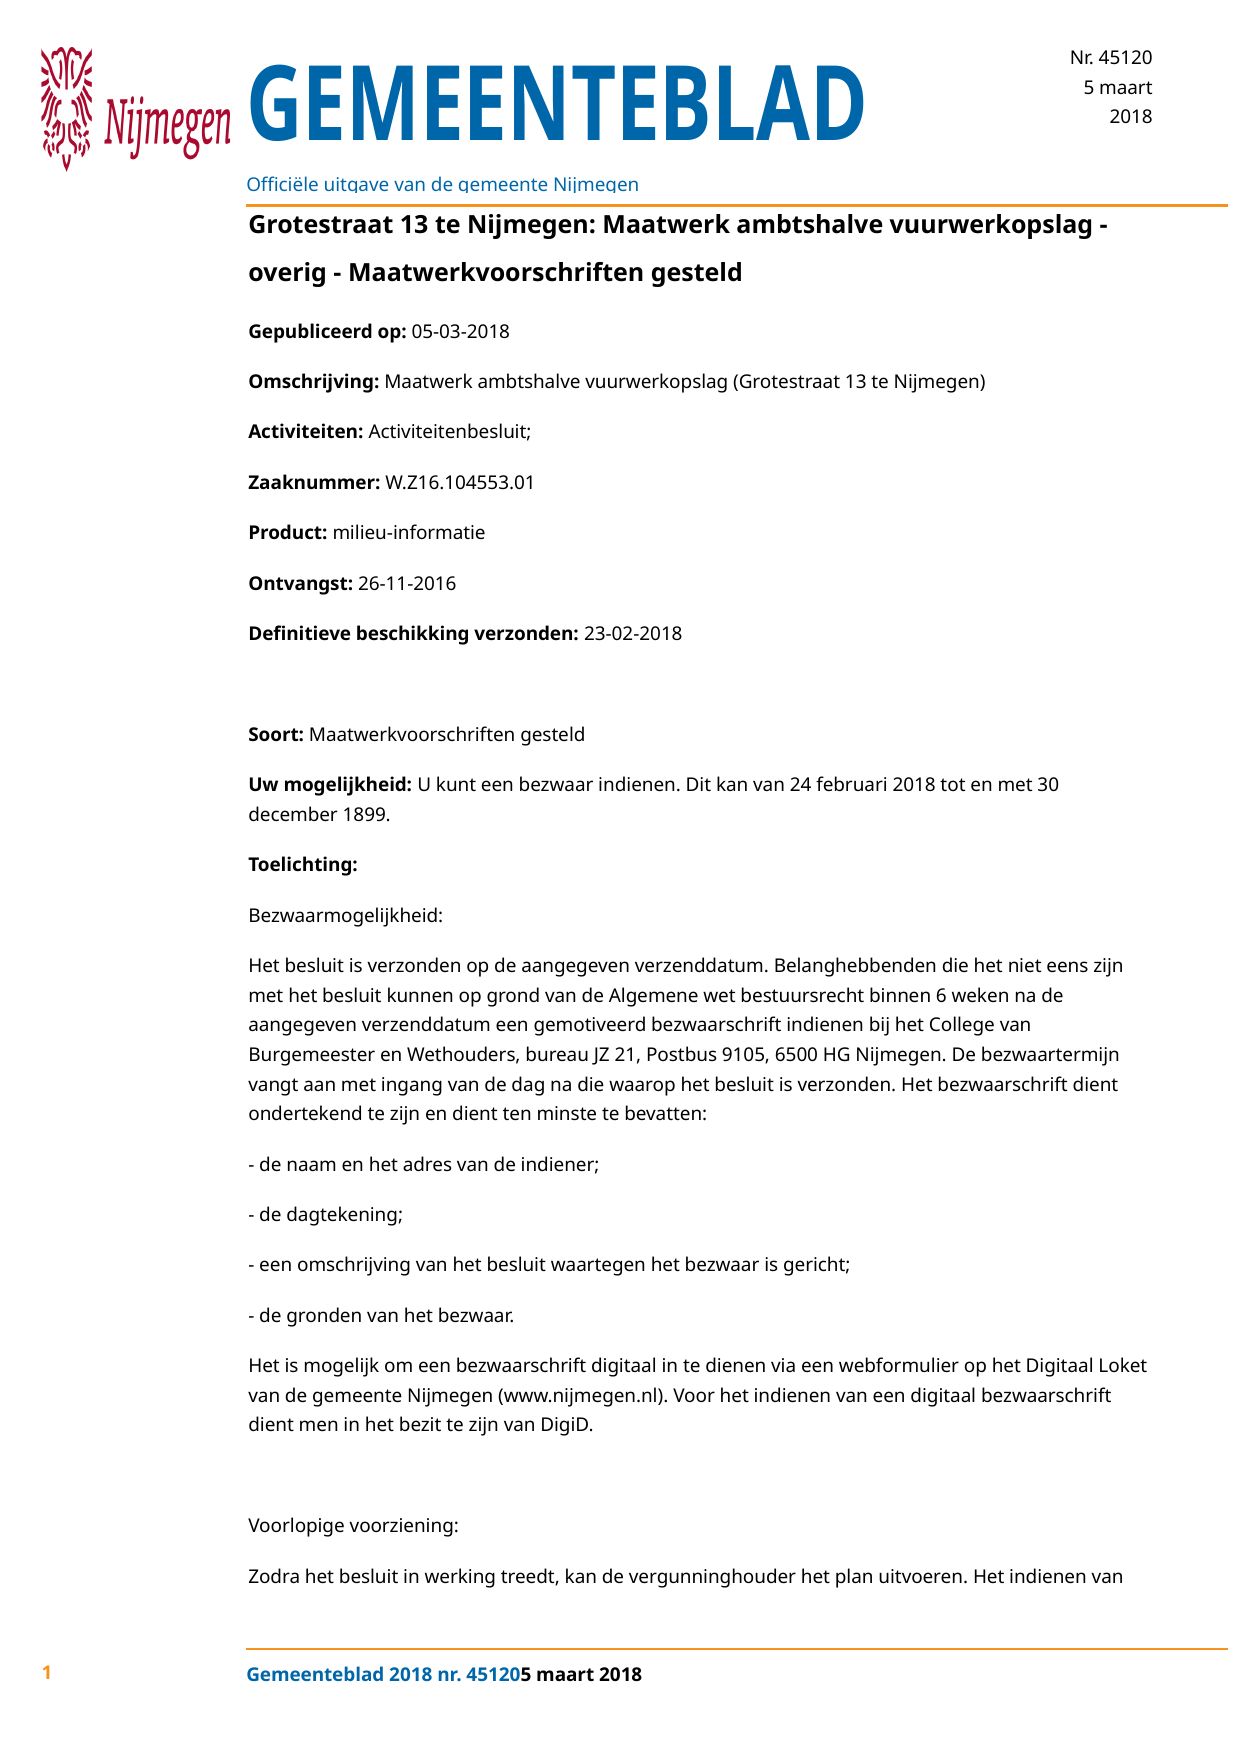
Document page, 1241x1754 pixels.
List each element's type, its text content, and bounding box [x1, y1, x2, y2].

text Zaaknummer: W.Z16.104553.01 [248, 469, 1152, 495]
text - een omschrijving van het besluit waartegen het bezwaar is gericht; [248, 1252, 1152, 1277]
text Het besluit is verzonden op de aangegeven verzenddatum. Belanghebbenden die het niet eens zijn met het besluit kunnen op grond van de Algemene wet bestuursrecht binnen 6 weken na de aangegeven verzenddatum een gemotiveerd bezwaarschrift indienen bij het College van Burgemeester en Wethouders, bureau JZ 21, Postbus 9105, 6500 HG Nijmegen. De bezwaartermijn vangt aan met ingang van de dag na die waarop het besluit is verzonden. Het bezwaarschrift dient ondertekend te zijn en dient ten minste te bevatten: [248, 952, 1152, 1126]
text - de dagtekening; [248, 1201, 1152, 1227]
text Definitieve beschikking verzonden: 23-02-2018 [248, 620, 1152, 646]
text Product: milieu-informatie [248, 519, 1152, 545]
text Omschrijving: Maatwerk ambtshalve vuurwerkopslag (Grotestraat 13 te Nijmegen) [248, 368, 1152, 394]
text Soort: Maatwerkvoorschriften gesteld [248, 721, 1152, 747]
text Gepubliceerd op: 05-03-2018 [248, 318, 1152, 344]
text Het is mogelijk om een bezwaarschrift digitaal in te dienen via een webformulier op het Digitaal Loket van de gemeente Nijmegen (www.nijmegen.nl). Voor het indienen van een digitaal bezwaarschrift dient men in het bezit te zijn van DigiD. [248, 1352, 1152, 1437]
text Zodra het besluit in werking treedt, kan de vergunninghouder het plan uitvoeren. Het indienen van [248, 1563, 1152, 1589]
text Voorlopige voorziening: [248, 1512, 1152, 1538]
picture [41, 47, 231, 172]
text Toelichting: [248, 852, 1152, 877]
text Grotestraat 13 te Nijmegen: Maatwerk ambtshalve vuurwerkopslag - overig - Maatwerkvoorschriften gesteld [248, 207, 1152, 288]
text Ontvangst: 26-11-2016 [248, 570, 1152, 596]
text - de gronden van het bezwaar. [248, 1302, 1152, 1328]
text Uw mogelijkheid: U kunt een bezwaar indienen. Dit kan van 24 februari 2018 tot en met 30 december 1899. [248, 772, 1152, 827]
text Activiteiten: Activiteitenbesluit; [248, 419, 1152, 444]
text Bezwaarmogelijkheid: [248, 902, 1152, 928]
text - de naam en het adres van de indiener; [248, 1151, 1152, 1177]
